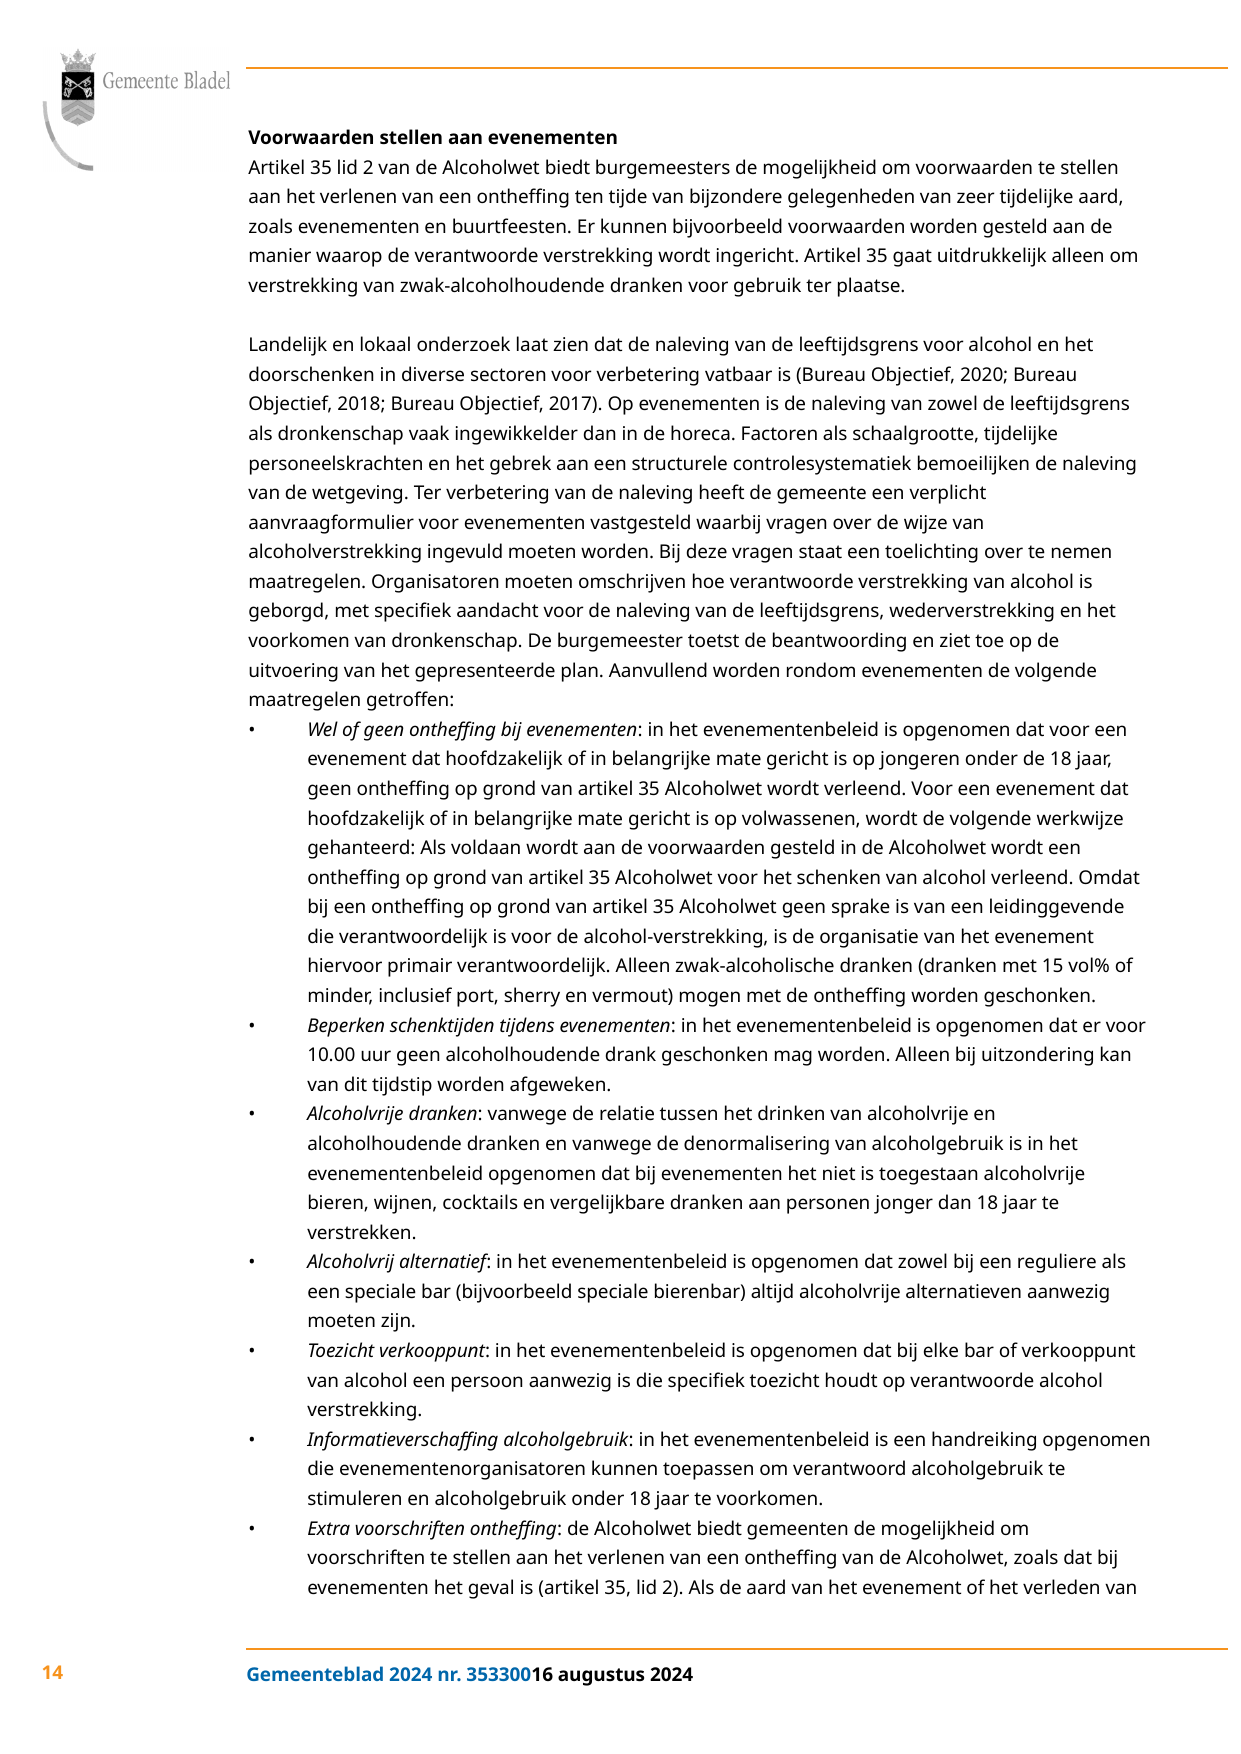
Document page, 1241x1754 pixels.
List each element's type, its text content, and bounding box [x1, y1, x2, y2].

picture [41, 47, 231, 172]
list Alcoholvrije dranken: vanwege de relatie tussen het drinken van alcoholvrije en alcoholhoudende dranken en vanwege de denormalisering van alcoholgebruik is in het evenementenbeleid opgenomen dat bij evenementen het niet is toegestaan alcoholvrije bieren, wijnen, cocktails en vergelijkbare dranken aan personen jonger dan 18 jaar te verstrekken. [248, 1101, 1152, 1245]
text Landelijk en lokaal onderzoek laat zien dat de naleving van de leeftijdsgrens voor alcohol en het doorschenken in diverse sectoren voor verbetering vatbaar is (Bureau Objectief, 2020; Bureau Objectief, 2018; Bureau Objectief, 2017). Op evenementen is de naleving van zowel de leeftijdsgrens als dronkenschap vaak ingewikkelder dan in de horeca. Factoren als schaalgrootte, tijdelijke personeelskrachten en het gebrek aan een structurele controlesystematiek bemoeilijken de naleving van de wetgeving. Ter verbetering van de naleving heeft de gemeente een verplicht aanvraagformulier voor evenementen vastgesteld waarbij vragen over de wijze van alcoholverstrekking ingevuld moeten worden. Bij deze vragen staat een toelichting over te nemen maatregelen. Organisatoren moeten omschrijven hoe verantwoorde verstrekking van alcohol is geborgd, met specifiek aandacht voor de naleving van de leeftijdsgrens, wederverstrekking en het voorkomen van dronkenschap. De burgemeester toetst de beantwoording en ziet toe op de uitvoering van het gepresenteerde plan. Aanvullend worden rondom evenementen de volgende maatregelen getroffen: [248, 331, 1152, 712]
text Artikel 35 lid 2 van de Alcoholwet biedt burgemeesters de mogelijkheid om voorwaarden te stellen aan het verlenen van een ontheffing ten tijde van bijzondere gelegenheden van zeer tijdelijke aard, zoals evenementen en buurtfeesten. Er kunnen bijvoorbeeld voorwaarden worden gesteld aan de manier waarop de verantwoorde verstrekking wordt ingericht. Artikel 35 gaat uitdrukkelijk alleen om verstrekking van zwak-alcoholhoudende dranken voor gebruik ter plaatse. [248, 154, 1152, 298]
list Informatieverschaffing alcoholgebruik: in het evenementenbeleid is een handreiking opgenomen die evenementenorganisatoren kunnen toepassen om verantwoord alcoholgebruik te stimuleren en alcoholgebruik onder 18 jaar te voorkomen. [248, 1426, 1152, 1511]
list Toezicht verkooppunt: in het evenementenbeleid is opgenomen dat bij elke bar of verkooppunt van alcohol een persoon aanwezig is die specifiek toezicht houdt op verantwoorde alcohol verstrekking. [248, 1337, 1152, 1422]
list Wel of geen ontheffing bij evenementen: in het evenementenbeleid is opgenomen dat voor een evenement dat hoofdzakelijk of in belangrijke mate gericht is op jongeren onder de 18 jaar, geen ontheffing op grond van artikel 35 Alcoholwet wordt verleend. Voor een evenement dat hoofdzakelijk of in belangrijke mate gericht is op volwassenen, wordt de volgende werkwijze gehanteerd: Als voldaan wordt aan de voorwaarden gesteld in de Alcoholwet wordt een ontheffing op grond van artikel 35 Alcoholwet voor het schenken van alcohol verleend. Omdat bij een ontheffing op grond van artikel 35 Alcoholwet geen sprake is van een leidinggevende die verantwoordelijk is voor de alcohol-verstrekking, is de organisatie van het evenement hiervoor primair verantwoordelijk. Alleen zwak-alcoholische dranken (dranken met 15 vol% of minder, inclusief port, sherry en vermout) mogen met de ontheffing worden geschonken. [248, 716, 1152, 1008]
list Extra voorschriften ontheffing: de Alcoholwet biedt gemeenten de mogelijkheid om voorschriften te stellen aan het verlenen van een ontheffing van de Alcoholwet, zoals dat bij evenementen het geval is (artikel 35, lid 2). Als de aard van het evenement of het verleden van [248, 1515, 1152, 1600]
list Alcoholvrij alternatief: in het evenementenbeleid is opgenomen dat zowel bij een reguliere als een speciale bar (bijvoorbeeld speciale bierenbar) altijd alcoholvrije alternatieven aanwezig moeten zijn. [248, 1248, 1152, 1333]
list Beperken schenktijden tijdens evenementen: in het evenementenbeleid is opgenomen dat er voor 10.00 uur geen alcoholhoudende drank geschonken mag worden. Alleen bij uitzondering kan van dit tijdstip worden afgeweken. [248, 1012, 1152, 1097]
text Voorwaarden stellen aan evenementen [248, 124, 1152, 150]
